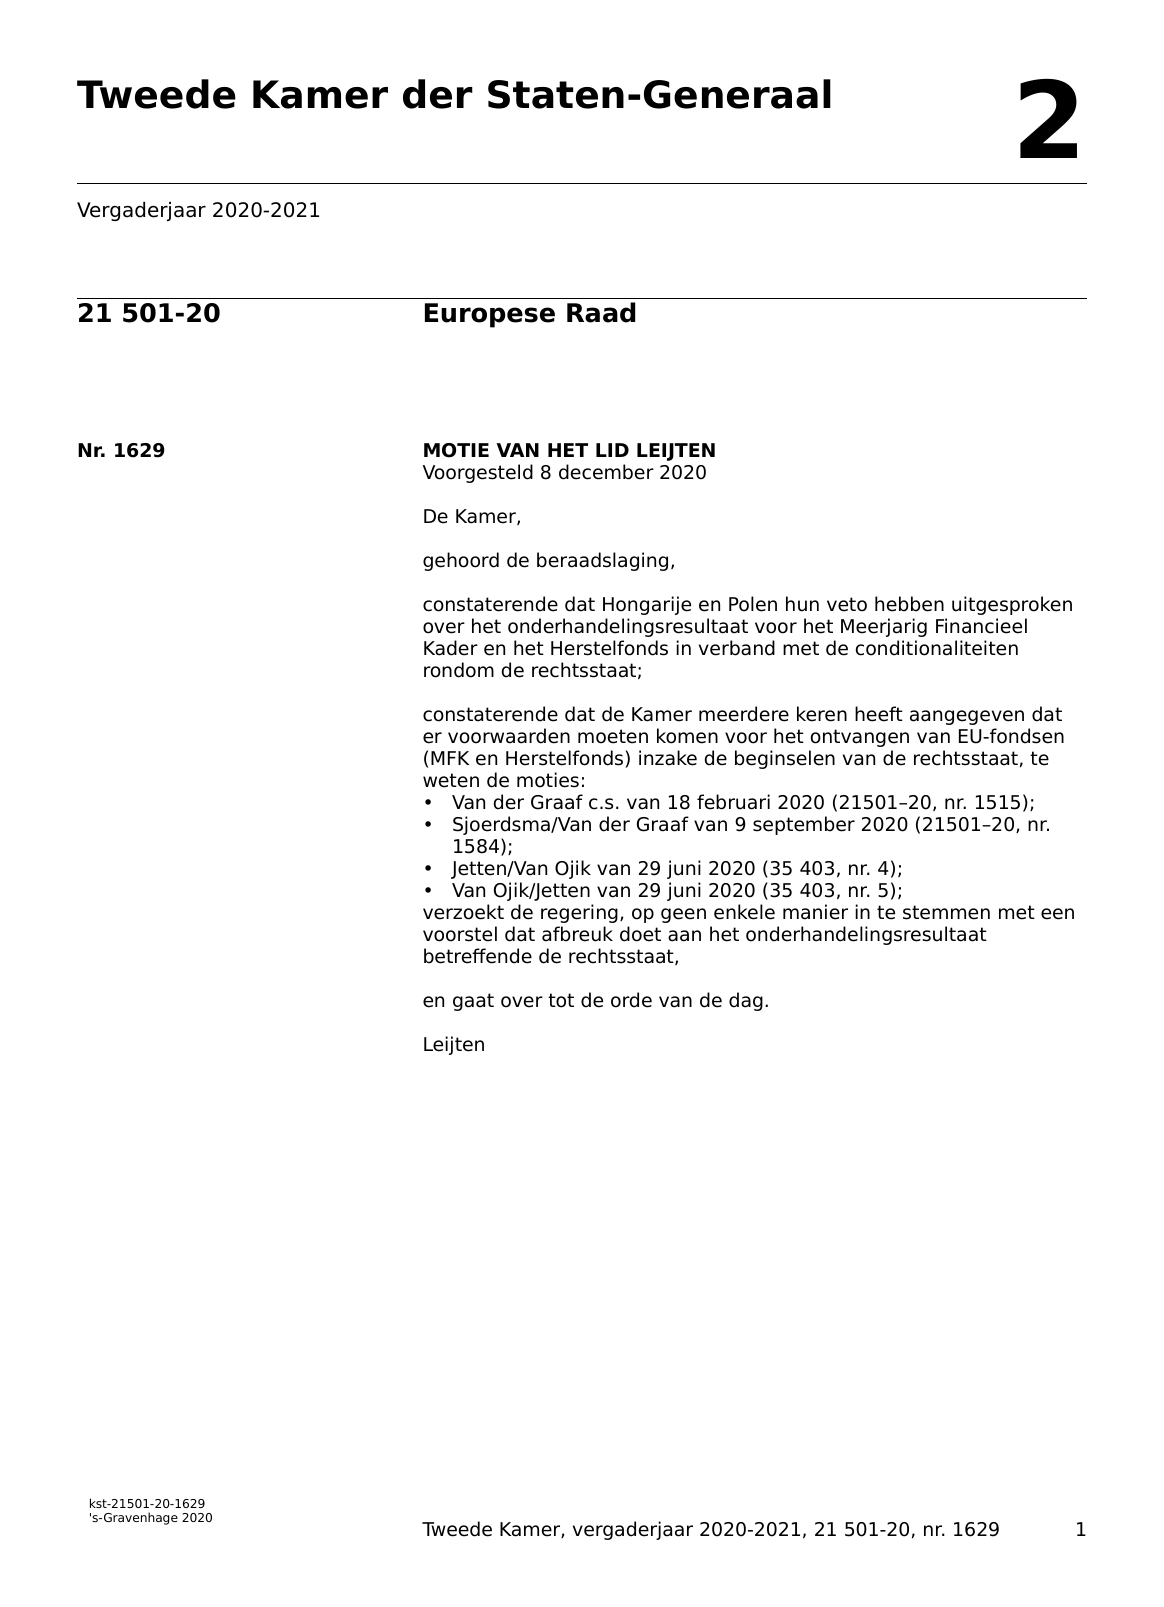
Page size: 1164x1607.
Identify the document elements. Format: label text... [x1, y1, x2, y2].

text • Van der Graaf c.s. van 18 februari 2020 (21501–20, nr. 1515); [422, 792, 1087, 814]
text 's-Gravenhage 2020 [88, 1511, 323, 1525]
text • Sjoerdsma/Van der Graaf van 9 september 2020 (21501–20, nr. 1584); [422, 814, 1087, 858]
text De Kamer, [422, 506, 1087, 528]
subtitle 21 501-20 Europese Raad [77, 299, 1087, 329]
table_header Tweede Kamer der Staten-Generaal [77, 59, 886, 183]
table_header 2 [886, 59, 1087, 183]
text constaterende dat de Kamer meerdere keren heeft aangegeven dat er voorwaarden moeten komen voor het ontvangen van EU-fondsen (MFK en Herstelfonds) inzake de beginselen van de rechtsstaat, te weten de moties: [422, 704, 1087, 792]
text gehoord de beraadslaging, [422, 550, 1087, 572]
text Voorgesteld 8 december 2020 [422, 462, 1087, 484]
text • Jetten/Van Ojik van 29 juni 2020 (35 403, nr. 4); [422, 858, 1087, 880]
text Leijten [422, 1034, 1087, 1056]
subtitle Nr. 1629 MOTIE VAN HET LID LEIJTEN [77, 440, 1087, 462]
text en gaat over tot de orde van de dag. [422, 990, 1087, 1012]
text verzoekt de regering, op geen enkele manier in te stemmen met een voorstel dat afbreuk doet aan het onderhandelingsresultaat betreffende de rechtsstaat, [422, 902, 1087, 968]
text • Van Ojik/Jetten van 29 juni 2020 (35 403, nr. 5); [422, 880, 1087, 902]
text constaterende dat Hongarije en Polen hun veto hebben uitgesproken over het onderhandelingsresultaat voor het Meerjarig Financieel Kader en het Herstelfonds in verband met de conditionaliteiten rondom de rechtsstaat; [422, 594, 1087, 682]
table_cell Vergaderjaar 2020-2021 [77, 184, 1087, 298]
text kst-21501-20-1629 [88, 1497, 323, 1511]
